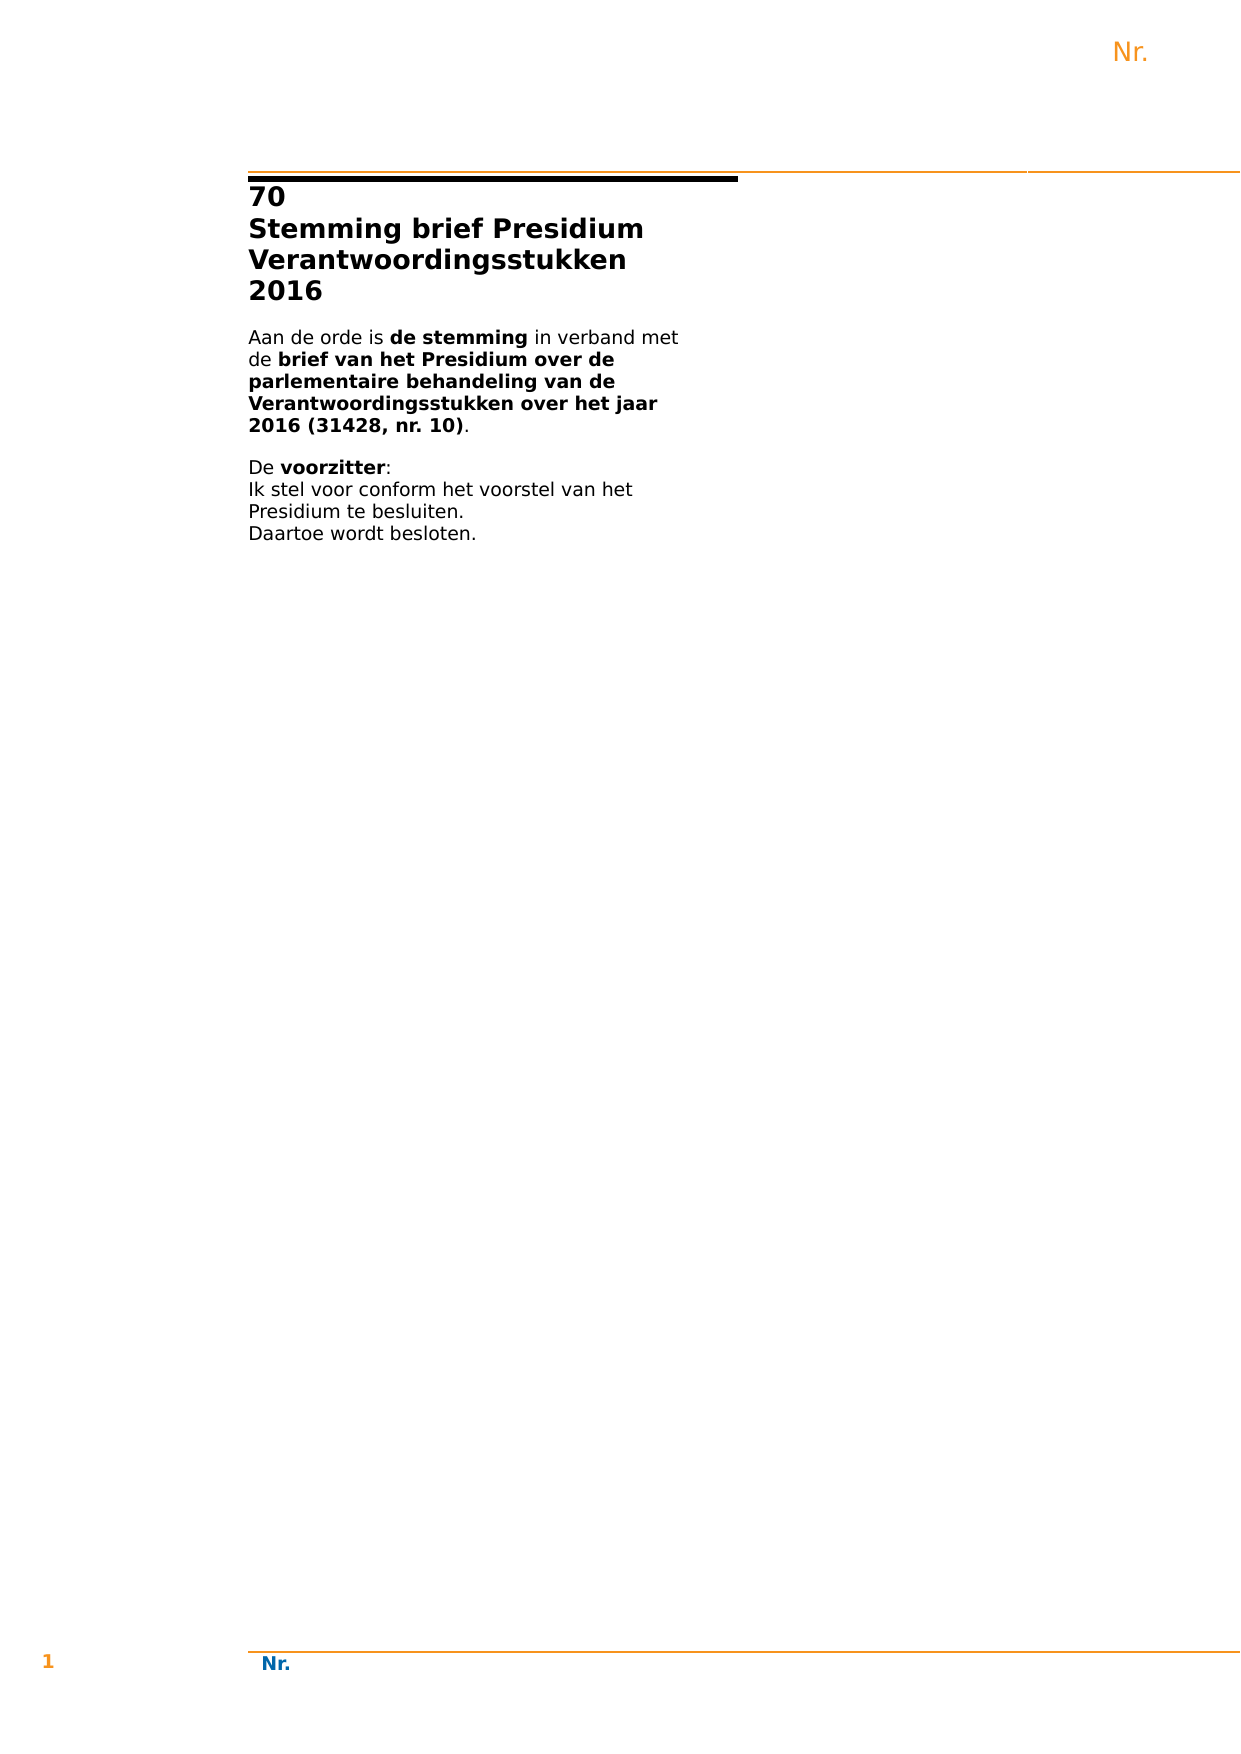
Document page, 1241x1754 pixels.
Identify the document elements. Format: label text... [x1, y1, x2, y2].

text De voorzitter: [248, 457, 691, 479]
title 70 Stemming brief Presidium Verantwoordingsstukken 2016 [248, 182, 691, 307]
text Daartoe wordt besloten. [248, 523, 691, 545]
text Ik stel voor conform het voorstel van het Presidium te besluiten. [248, 479, 691, 523]
text Aan de orde is de stemming in verband met de brief van het Presidium over de parlementaire behandeling van de Verantwoordingsstukken over het jaar 2016 (31428, nr. 10). [248, 327, 691, 437]
